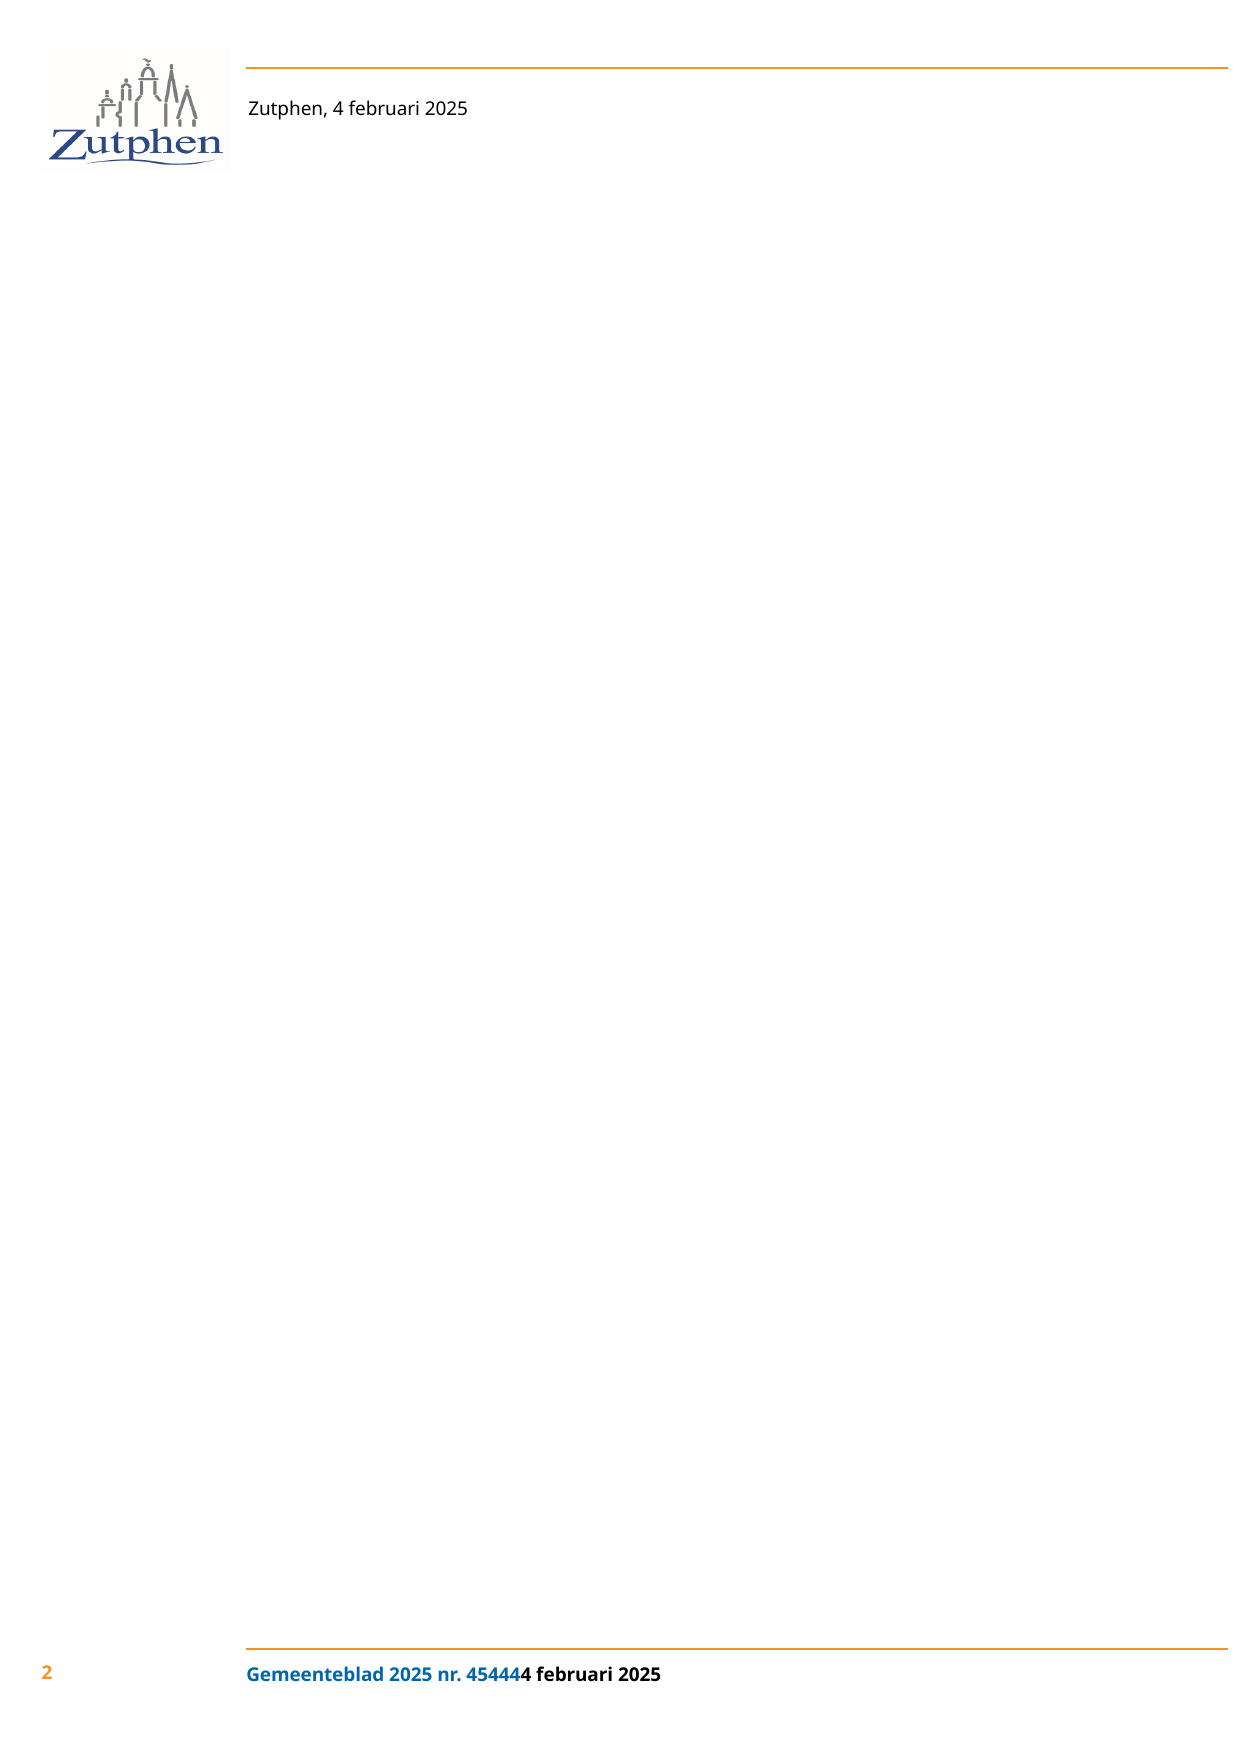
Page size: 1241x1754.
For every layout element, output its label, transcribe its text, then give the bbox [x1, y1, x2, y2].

picture [41, 47, 231, 172]
text Zutphen, 4 februari 2025 [248, 95, 1152, 121]
